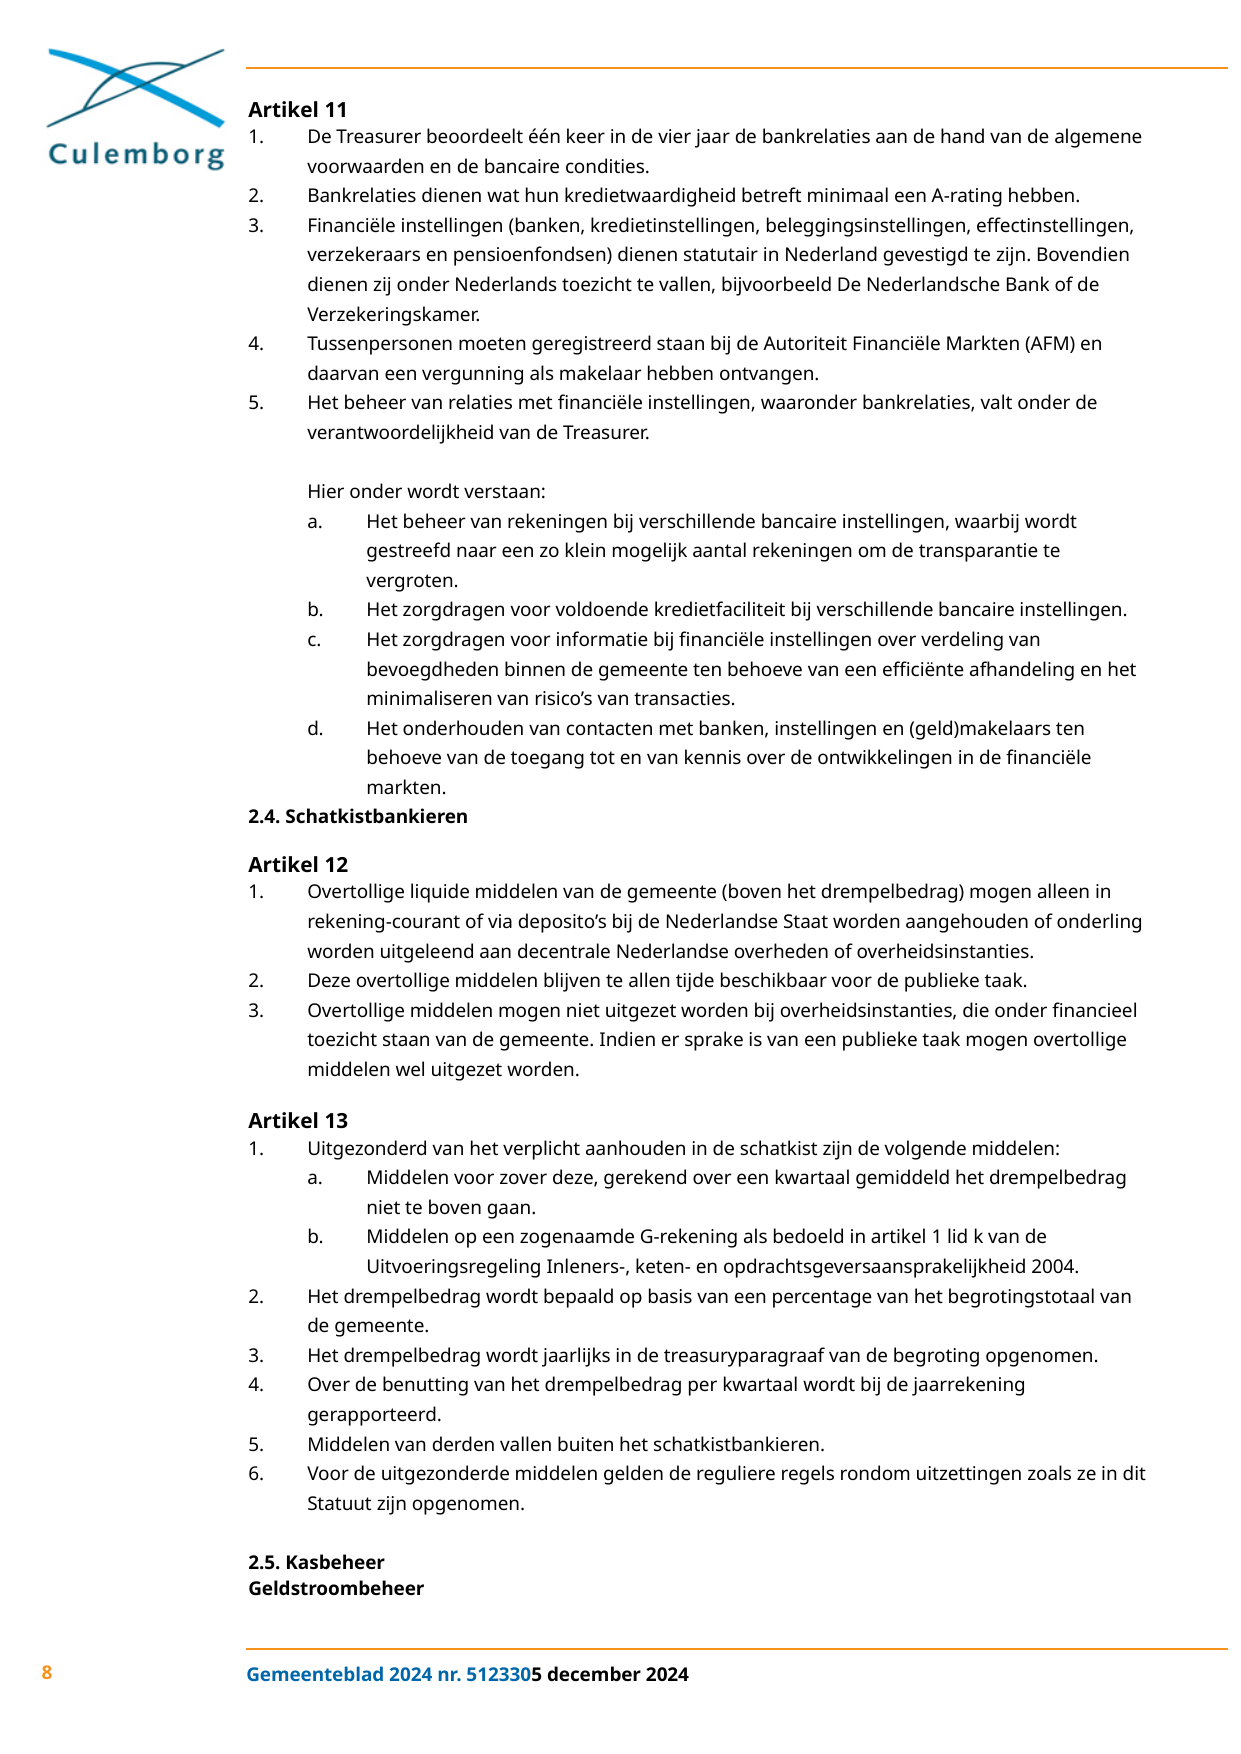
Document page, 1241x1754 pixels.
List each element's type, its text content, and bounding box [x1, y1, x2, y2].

list Het drempelbedrag wordt bepaald op basis van een percentage van het begrotingstotaal van de gemeente. [248, 1283, 1152, 1338]
text Artikel 11 [248, 95, 1152, 123]
list Het beheer van relaties met financiële instellingen, waaronder bankrelaties, valt onder de verantwoordelijkheid van de Treasurer. [248, 389, 1152, 445]
text Artikel 13 [248, 1107, 1152, 1135]
list Overtollige liquide middelen van de gemeente (boven het drempelbedrag) mogen alleen in rekening-courant of via deposito’s bij de Nederlandse Staat worden aangehouden of onderling worden uitgeleend aan decentrale Nederlandse overheden of overheidsinstanties. [248, 879, 1152, 963]
list Voor de uitgezonderde middelen gelden de reguliere regels rondom uitzettingen zoals ze in dit Statuut zijn opgenomen. [248, 1460, 1152, 1516]
list Het beheer van rekeningen bij verschillende bancaire instellingen, waarbij wordt gestreefd naar een zo klein mogelijk aantal rekeningen om de transparantie te vergroten. [307, 508, 1152, 593]
picture [41, 47, 231, 172]
text Artikel 12 [248, 850, 1152, 879]
list Uitgezonderd van het verplicht aanhouden in de schatkist zijn de volgende middelen: [248, 1135, 1152, 1161]
list Financiële instellingen (banken, kredietinstellingen, beleggingsinstellingen, effectinstellingen, verzekeraars en pensioenfondsen) dienen statutair in Nederland gevestigd te zijn. Bovendien dienen zij onder Nederlands toezicht te vallen, bijvoorbeeld De Nederlandsche Bank of de Verzekeringskamer. [248, 212, 1152, 326]
text 2.4. Schatkistbankieren [248, 804, 1152, 829]
list Over de benutting van het drempelbedrag per kwartaal wordt bij de jaarrekening gerapporteerd. [248, 1372, 1152, 1427]
list De Treasurer beoordeelt één keer in de vier jaar de bankrelaties aan de hand van de algemene voorwaarden en de bancaire condities. [248, 123, 1152, 178]
list Middelen van derden vallen buiten het schatkistbankieren. [248, 1431, 1152, 1457]
list Middelen op een zogenaamde G-rekening als bedoeld in artikel 1 lid k van de Uitvoeringsregeling Inleners-, keten- en opdrachtsgeversaansprakelijkheid 2004. [307, 1224, 1152, 1279]
list Bankrelaties dienen wat hun kredietwaardigheid betreft minimaal een A-rating hebben. [248, 182, 1152, 208]
list Het zorgdragen voor voldoende kredietfaciliteit bij verschillende bancaire instellingen. [307, 597, 1152, 622]
list Deze overtollige middelen blijven te allen tijde beschikbaar voor de publieke taak. [248, 967, 1152, 993]
list Overtollige middelen mogen niet uitgezet worden bij overheidsinstanties, die onder financieel toezicht staan van de gemeente. Indien er sprake is van een publieke taak mogen overtollige middelen wel uitgezet worden. [248, 997, 1152, 1082]
list Het drempelbedrag wordt jaarlijks in de treasuryparagraaf van de begroting opgenomen. [248, 1342, 1152, 1368]
text 2.5. Kasbeheer [248, 1549, 1152, 1575]
list Hier onder wordt verstaan: [248, 478, 1152, 504]
text Geldstroombeheer [248, 1575, 1152, 1601]
list Middelen voor zover deze, gerekend over een kwartaal gemiddeld het drempelbedrag niet te boven gaan. [307, 1164, 1152, 1220]
list Tussenpersonen moeten geregistreerd staan bij de Autoriteit Financiële Markten (AFM) en daarvan een vergunning als makelaar hebben ontvangen. [248, 330, 1152, 386]
list Het zorgdragen voor informatie bij financiële instellingen over verdeling van bevoegdheden binnen de gemeente ten behoeve van een efficiënte afhandeling en het minimaliseren van risico’s van transacties. [307, 626, 1152, 711]
list Het onderhouden van contacten met banken, instellingen en (geld)makelaars ten behoeve van de toegang tot en van kennis over de ontwikkelingen in de financiële markten. [307, 715, 1152, 800]
